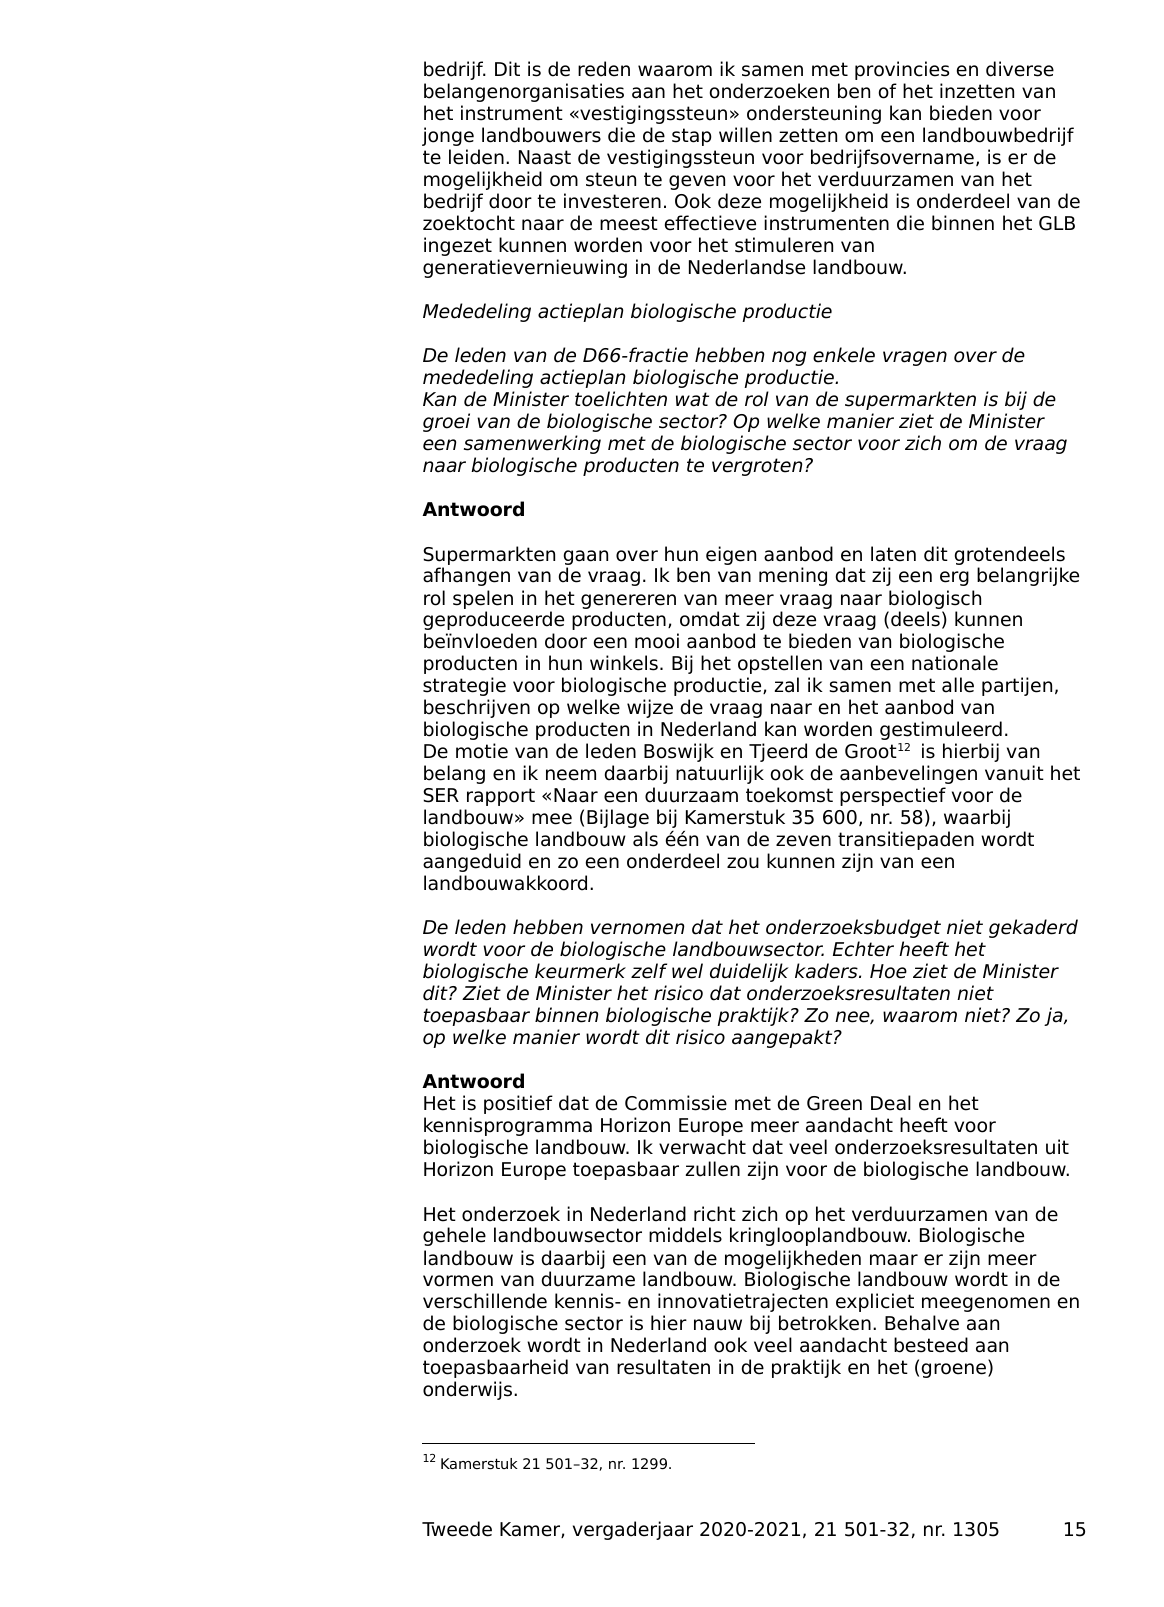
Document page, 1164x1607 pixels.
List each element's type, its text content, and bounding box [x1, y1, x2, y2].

text Het is positief dat de Commissie met de Green Deal en het kennisprogramma Horizon Europe meer aandacht heeft voor biologische landbouw. Ik verwacht dat veel onderzoeksresultaten uit Horizon Europe toepasbaar zullen zijn voor de biologische landbouw. [422, 1093, 1087, 1181]
text bedrijf. Dit is de reden waarom ik samen met provincies en diverse belangenorganisaties aan het onderzoeken ben of het inzetten van het instrument «vestigingssteun» ondersteuning kan bieden voor jonge landbouwers die de stap willen zetten om een landbouwbedrijf te leiden. Naast de vestigingssteun voor bedrijfsovername, is er de mogelijkheid om steun te geven voor het verduurzamen van het bedrijf door te investeren. Ook deze mogelijkheid is onderdeel van de zoektocht naar de meest effectieve instrumenten die binnen het GLB ingezet kunnen worden voor het stimuleren van generatievernieuwing in de Nederlandse landbouw. [422, 59, 1087, 279]
subtitle Antwoord [422, 1071, 1087, 1093]
text De leden hebben vernomen dat het onderzoeksbudget niet gekaderd wordt voor de biologische landbouwsector. Echter heeft het biologische keurmerk zelf wel duidelijk kaders. Hoe ziet de Minister dit? Ziet de Minister het risico dat onderzoeksresultaten niet toepasbaar binnen biologische praktijk? Zo nee, waarom niet? Zo ja, op welke manier wordt dit risico aangepakt? [422, 917, 1087, 1049]
text Het onderzoek in Nederland richt zich op het verduurzamen van de gehele landbouwsector middels kringlooplandbouw. Biologische landbouw is daarbij een van de mogelijkheden maar er zijn meer vormen van duurzame landbouw. Biologische landbouw wordt in de verschillende kennis- en innovatietrajecten expliciet meegenomen en de biologische sector is hier nauw bij betrokken. Behalve aan onderzoek wordt in Nederland ook veel aandacht besteed aan toepasbaarheid van resultaten in de praktijk en het (groene) onderwijs. [422, 1203, 1087, 1401]
text Kan de Minister toelichten wat de rol van de supermarkten is bij de groei van de biologische sector? Op welke manier ziet de Minister een samenwerking met de biologische sector voor zich om de vraag naar biologische producten te vergroten? [422, 389, 1087, 477]
text Kamerstuk 21 501–32, nr. 1299. [422, 1452, 1087, 1474]
subtitle Mededeling actieplan biologische productie [422, 301, 1087, 323]
text De leden van de D66-fractie hebben nog enkele vragen over de mededeling actieplan biologische productie. [422, 345, 1087, 389]
text De motie van de leden Boswijk en Tjeerd de Groot is hierbij van belang en ik neem daarbij natuurlijk ook de aanbevelingen vanuit het SER rapport «Naar een duurzaam toekomst perspectief voor de landbouw» mee (Bijlage bij Kamerstuk 35 600, nr. 58), waarbij biologische landbouw als één van de zeven transitiepaden wordt aangeduid en zo een onderdeel zou kunnen zijn van een landbouwakkoord. [422, 741, 1087, 895]
subtitle Antwoord [422, 499, 1087, 521]
text Supermarkten gaan over hun eigen aanbod en laten dit grotendeels afhangen van de vraag. Ik ben van mening dat zij een erg belangrijke rol spelen in het genereren van meer vraag naar biologisch geproduceerde producten, omdat zij deze vraag (deels) kunnen beïnvloeden door een mooi aanbod te bieden van biologische producten in hun winkels. Bij het opstellen van een nationale strategie voor biologische productie, zal ik samen met alle partijen, beschrijven op welke wijze de vraag naar en het aanbod van biologische producten in Nederland kan worden gestimuleerd. [422, 543, 1087, 741]
